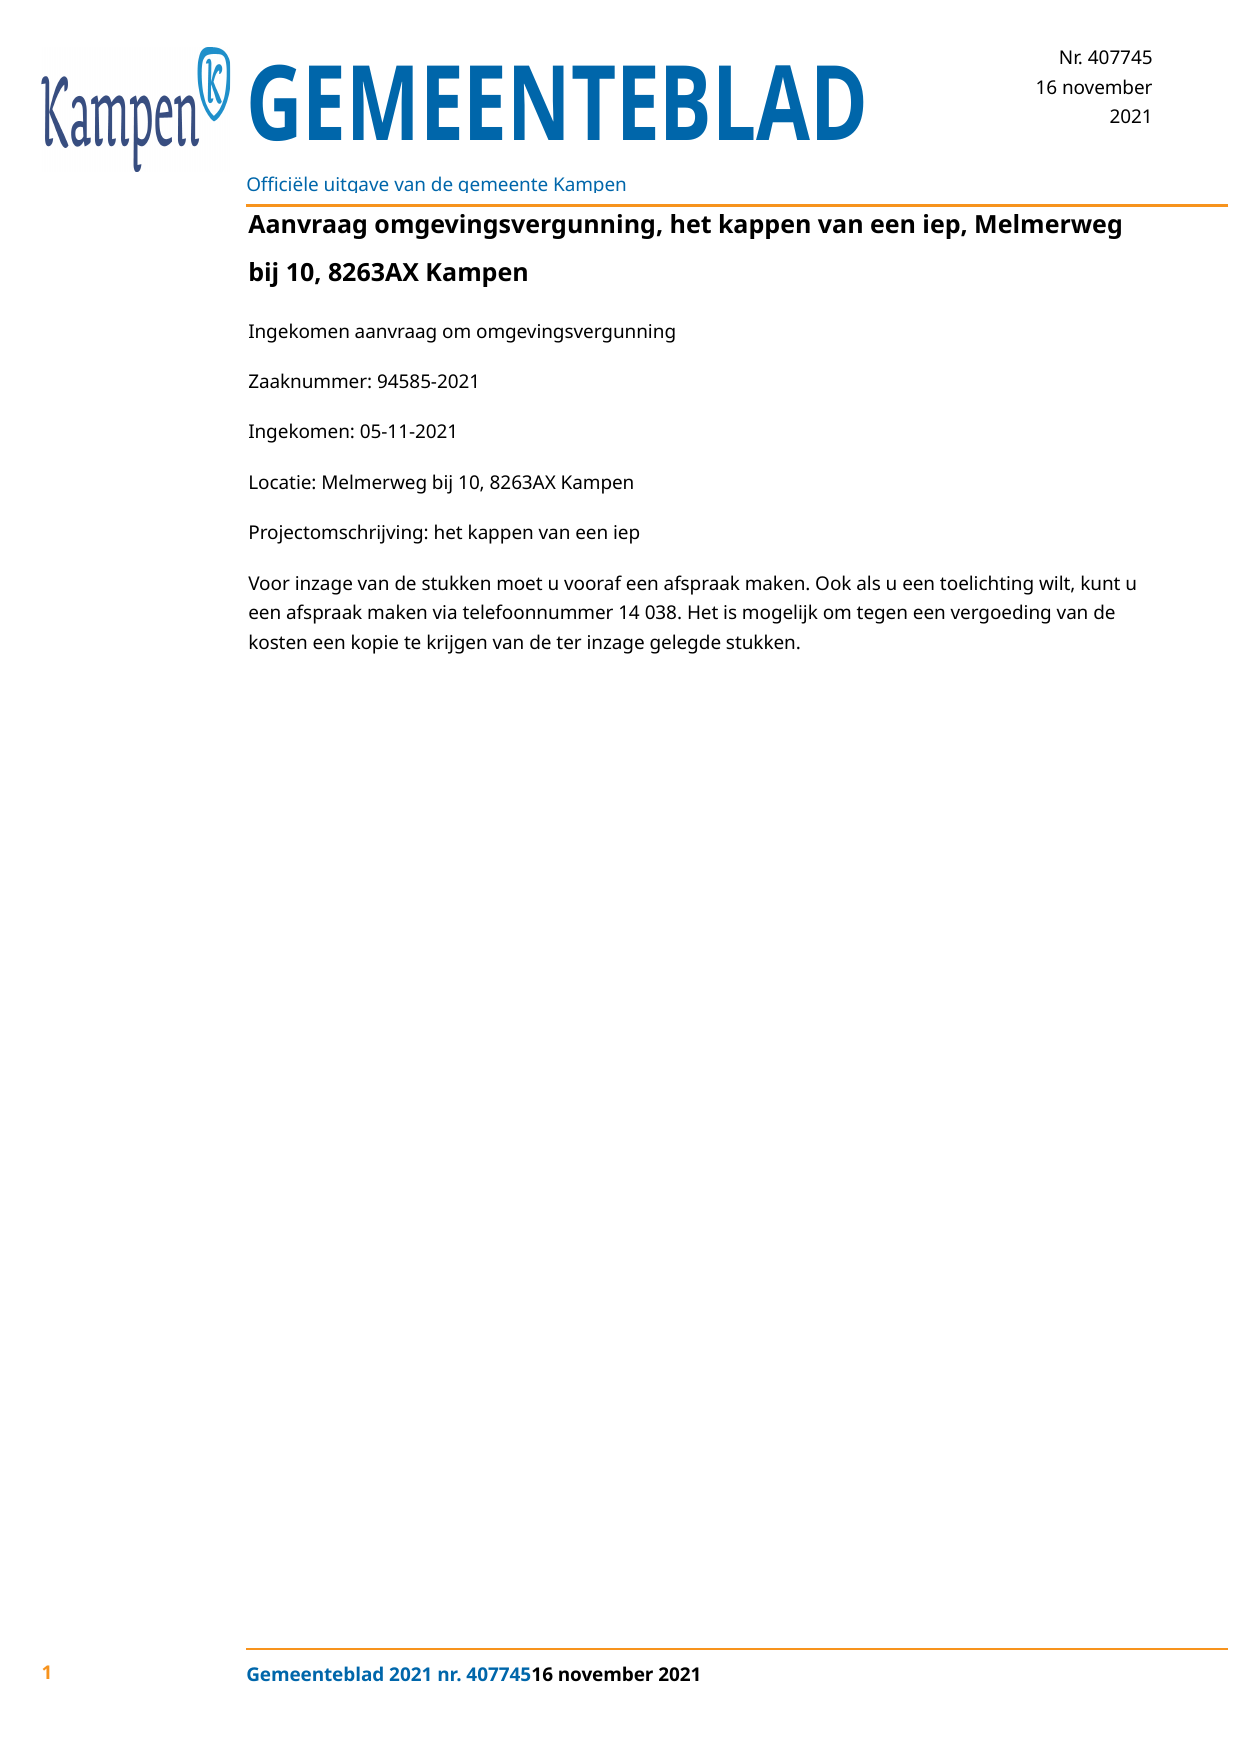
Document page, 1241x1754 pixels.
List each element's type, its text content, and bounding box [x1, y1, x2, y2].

text Aanvraag omgevingsvergunning, het kappen van een iep, Melmerweg bij 10, 8263AX Kampen [248, 207, 1152, 288]
text Zaaknummer: 94585-2021 [248, 368, 1152, 394]
picture [41, 47, 231, 172]
text Locatie: Melmerweg bij 10, 8263AX Kampen [248, 469, 1152, 495]
text Voor inzage van de stukken moet u vooraf een afspraak maken. Ook als u een toelichting wilt, kunt u een afspraak maken via telefoonnummer 14 038. Het is mogelijk om tegen een vergoeding van de kosten een kopie te krijgen van de ter inzage gelegde stukken. [248, 570, 1152, 655]
text Ingekomen: 05-11-2021 [248, 419, 1152, 444]
text Ingekomen aanvraag om omgevingsvergunning [248, 318, 1152, 344]
text Projectomschrijving: het kappen van een iep [248, 519, 1152, 545]
